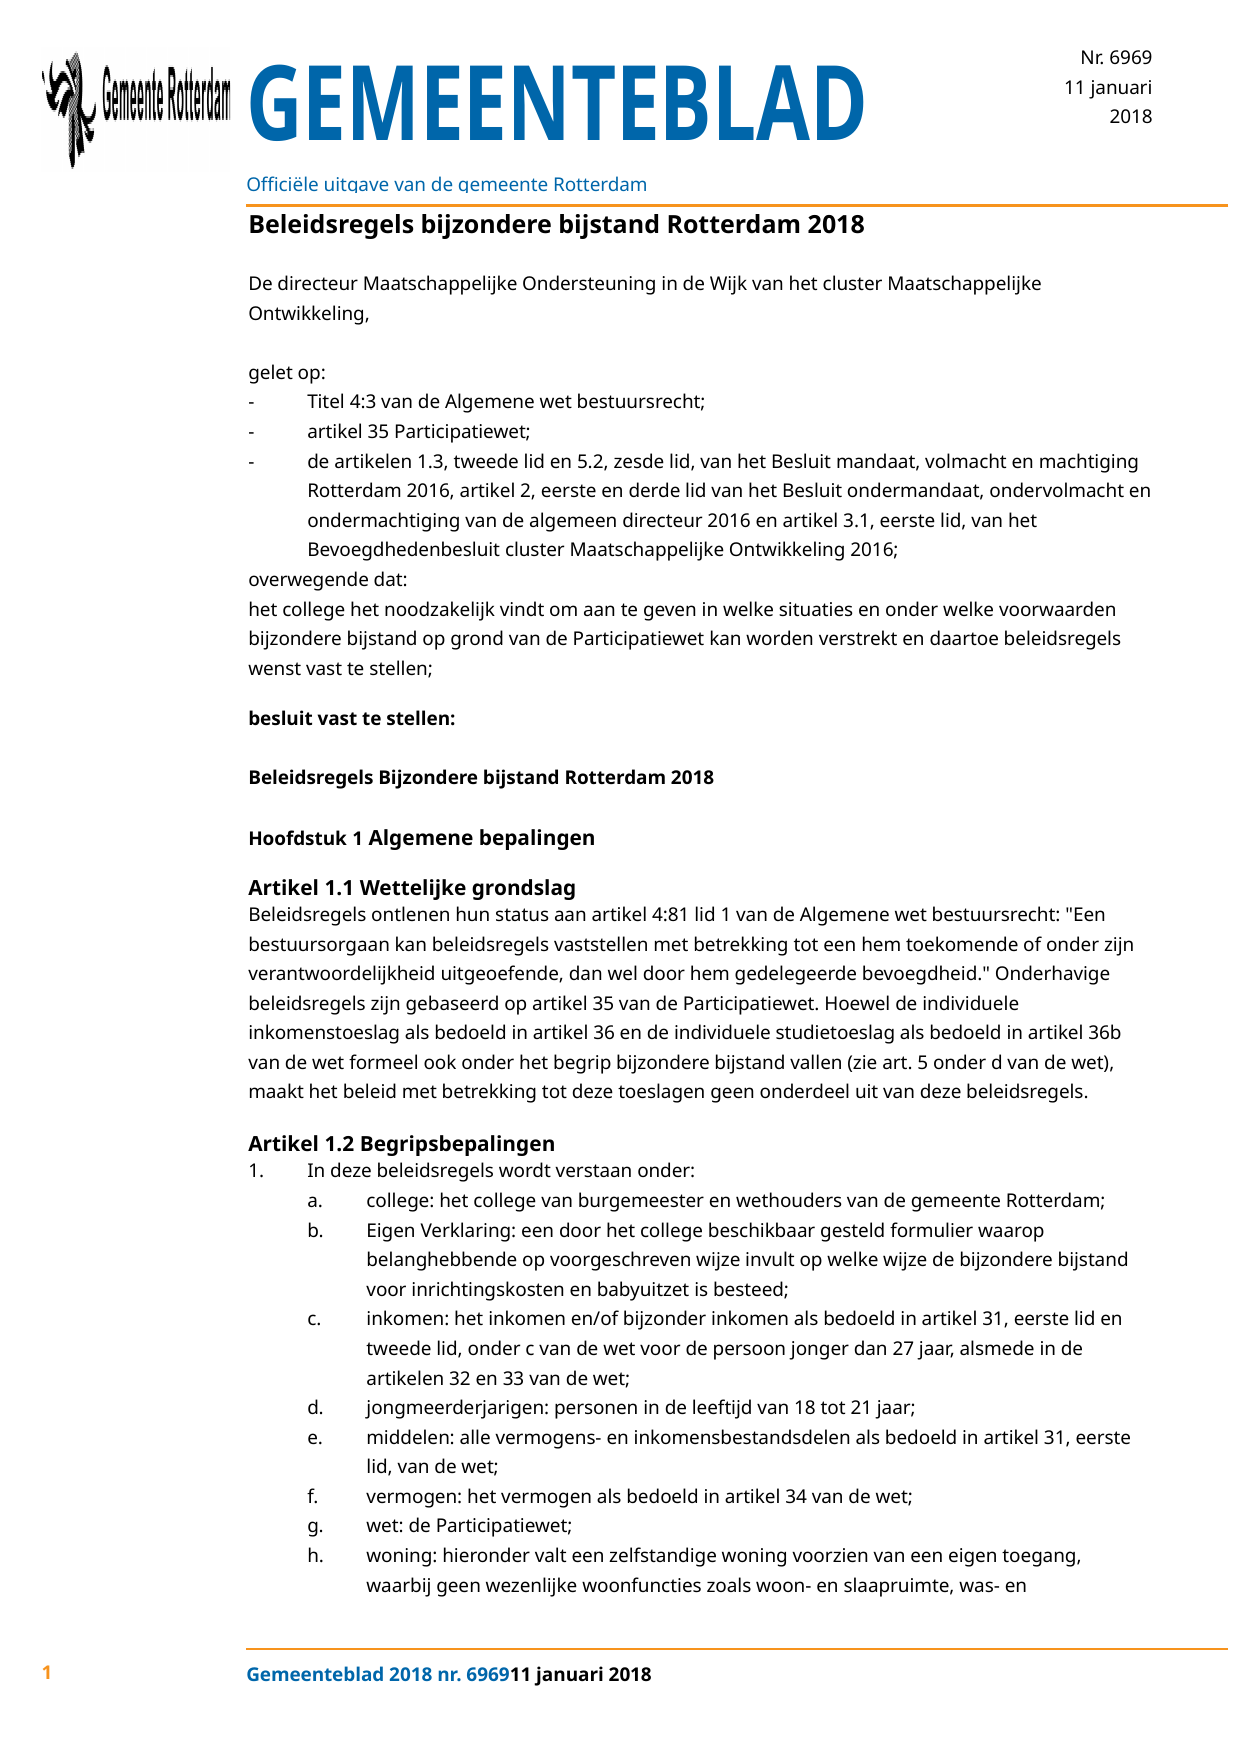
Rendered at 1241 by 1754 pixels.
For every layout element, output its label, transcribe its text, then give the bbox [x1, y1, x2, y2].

text Hoofdstuk 1 Algemene bepalingen [248, 823, 1152, 852]
list jongmeerderjarigen: personen in de leeftijd van 18 tot 21 jaar; [307, 1394, 1152, 1420]
list In deze beleidsregels wordt verstaan onder: [248, 1158, 1152, 1183]
text Beleidsregels ontlenen hun status aan artikel 4:81 lid 1 van de Algemene wet bestuursrecht: "Een bestuursorgaan kan beleidsregels vaststellen met betrekking tot een hem toekomende of onder zijn verantwoordelijkheid uitgeoefende, dan wel door hem gedelegeerde bevoegdheid." Onderhavige beleidsregels zijn gebaseerd op artikel 35 van de Participatiewet. Hoewel de individuele inkomenstoeslag als bedoeld in artikel 36 en de individuele studietoeslag als bedoeld in artikel 36b van de wet formeel ook onder het begrip bijzondere bijstand vallen (zie art. 5 onder d van de wet), maakt het beleid met betrekking tot deze toeslagen geen onderdeel uit van deze beleidsregels. [248, 901, 1152, 1104]
list Titel 4:3 van de Algemene wet bestuursrecht; [248, 389, 1152, 414]
text Beleidsregels bijzondere bijstand Rotterdam 2018 [248, 207, 1152, 241]
text het college het noodzakelijk vindt om aan te geven in welke situaties en onder welke voorwaarden bijzondere bijstand op grond van de Participatiewet kan worden verstrekt en daartoe beleidsregels wenst vast te stellen; [248, 596, 1152, 681]
list wet: de Participatiewet; [307, 1513, 1152, 1538]
list de artikelen 1.3, tweede lid en 5.2, zesde lid, van het Besluit mandaat, volmacht en machtiging Rotterdam 2016, artikel 2, eerste en derde lid van het Besluit ondermandaat, ondervolmacht en ondermachtiging van de algemeen directeur 2016 en artikel 3.1, eerste lid, van het Bevoegdhedenbesluit cluster Maatschappelijke Ontwikkeling 2016; [248, 448, 1152, 562]
text Artikel 1.1 Wettelijke grondslag [248, 873, 1152, 901]
text De directeur Maatschappelijke Ondersteuning in de Wijk van het cluster Maatschappelijke Ontwikkeling, [248, 270, 1152, 326]
list inkomen: het inkomen en/of bijzonder inkomen als bedoeld in artikel 31, eerste lid en tweede lid, onder c van de wet voor de persoon jonger dan 27 jaar, alsmede in de artikelen 32 en 33 van de wet; [307, 1306, 1152, 1390]
list artikel 35 Participatiewet; [248, 418, 1152, 444]
picture [41, 47, 231, 172]
text Artikel 1.2 Begripsbepalingen [248, 1129, 1152, 1158]
list college: het college van burgemeester en wethouders van de gemeente Rotterdam; [307, 1187, 1152, 1213]
text gelet op: [248, 359, 1152, 385]
list middelen: alle vermogens- en inkomensbestandsdelen als bedoeld in artikel 31, eerste lid, van de wet; [307, 1424, 1152, 1479]
list vermogen: het vermogen als bedoeld in artikel 34 van de wet; [307, 1483, 1152, 1509]
text besluit vast te stellen: [248, 705, 1152, 731]
text Beleidsregels Bijzondere bijstand Rotterdam 2018 [248, 764, 1152, 790]
list woning: hieronder valt een zelfstandige woning voorzien van een eigen toegang, waarbij geen wezenlijke woonfuncties zoals woon- en slaapruimte, was- en [307, 1542, 1152, 1597]
text overwegende dat: [248, 566, 1152, 592]
list Eigen Verklaring: een door het college beschikbaar gesteld formulier waarop belanghebbende op voorgeschreven wijze invult op welke wijze de bijzondere bijstand voor inrichtingskosten en babyuitzet is besteed; [307, 1217, 1152, 1302]
